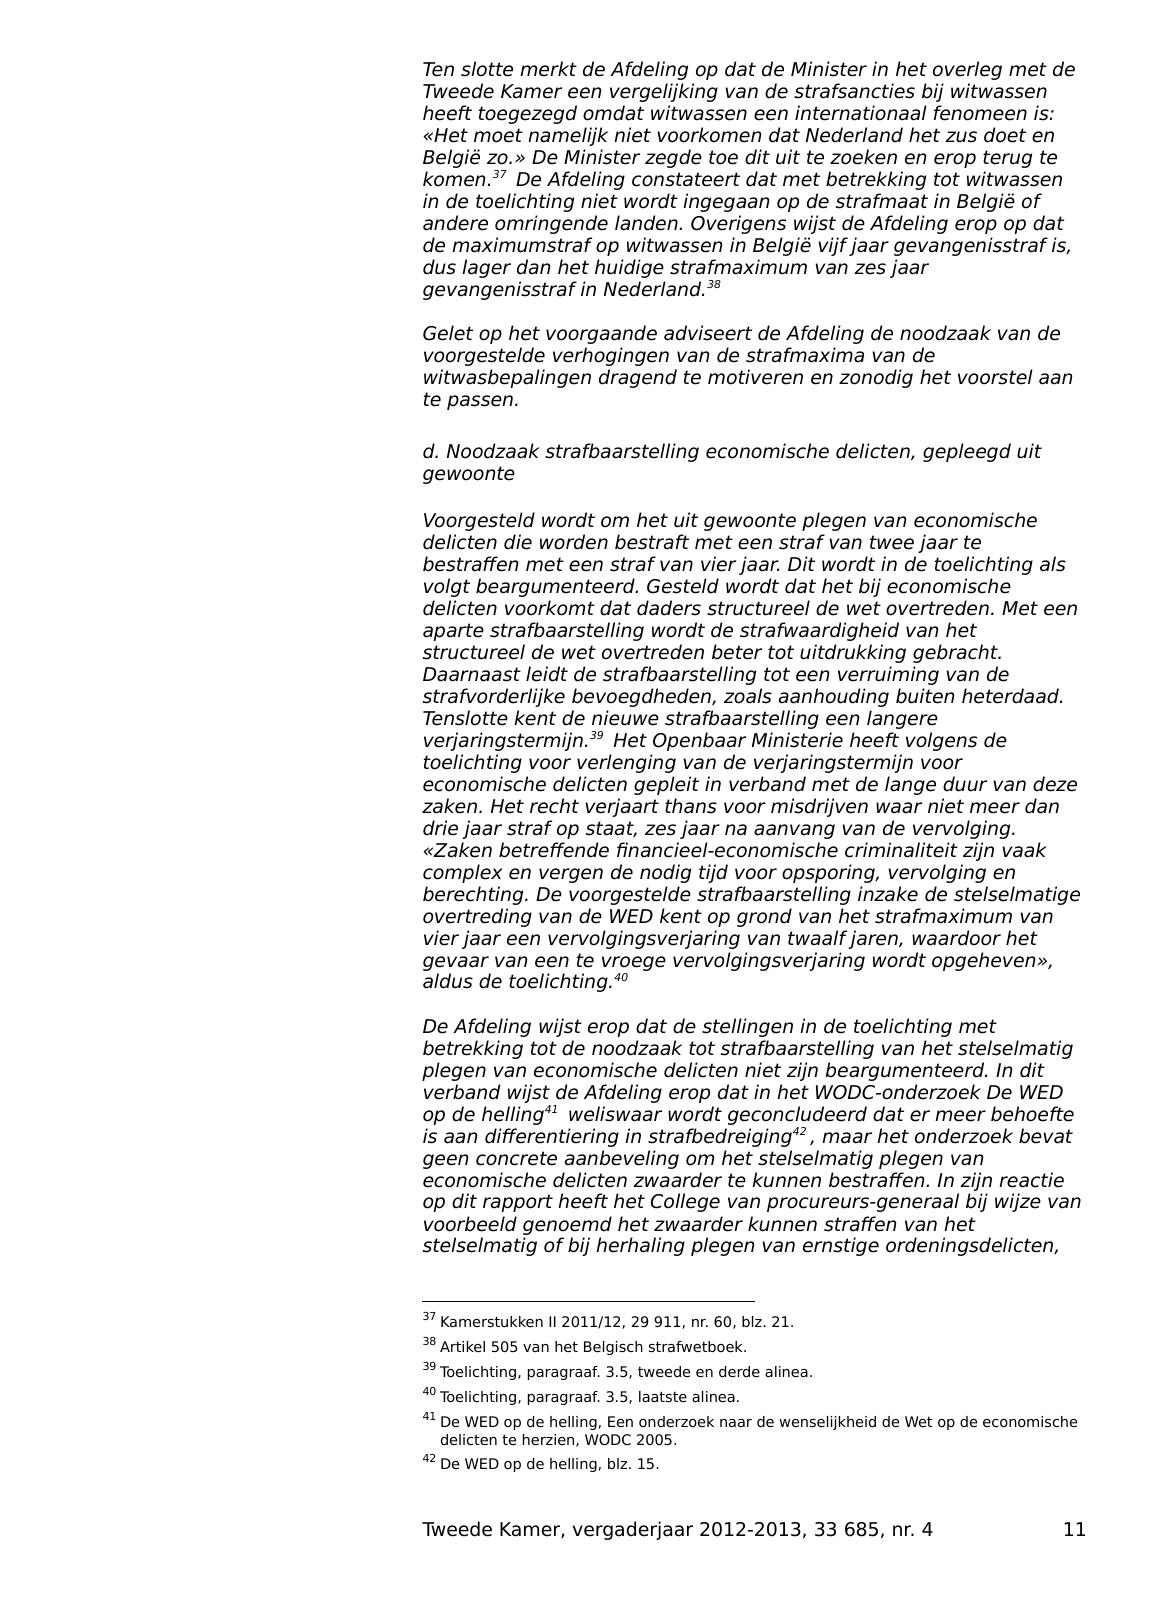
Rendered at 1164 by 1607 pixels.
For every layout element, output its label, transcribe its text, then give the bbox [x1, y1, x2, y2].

text Ten slotte merkt de Afdeling op dat de Minister in het overleg met de Tweede Kamer een vergelijking van de strafsancties bij witwassen heeft toegezegd omdat witwassen een internationaal fenomeen is: «Het moet namelijk niet voorkomen dat Nederland het zus doet en België zo.» De Minister zegde toe dit uit te zoeken en erop terug te komen. De Afdeling constateert dat met betrekking tot witwassen in de toelichting niet wordt ingegaan op de strafmaat in België of andere omringende landen. Overigens wijst de Afdeling erop op dat de maximumstraf op witwassen in België vijf jaar gevangenisstraf is, dus lager dan het huidige strafmaximum van zes jaar gevangenisstraf in Nederland. [422, 59, 1087, 301]
subtitle d. Noodzaak strafbaarstelling economische delicten, gepleegd uit gewoonte [422, 441, 1087, 485]
text De Afdeling wijst erop dat de stellingen in de toelichting met betrekking tot de noodzaak tot strafbaarstelling van het stelselmatig plegen van economische delicten niet zijn beargumenteerd. In dit verband wijst de Afdeling erop dat in het WODC-onderzoek De WED op de helling weliswaar wordt geconcludeerd dat er meer behoefte is aan differentiering in strafbedreiging, maar het onderzoek bevat geen concrete aanbeveling om het stelselmatig plegen van economische delicten zwaarder te kunnen bestraffen. In zijn reactie op dit rapport heeft het College van procureurs-generaal bij wijze van voorbeeld genoemd het zwaarder kunnen straffen van het stelselmatig of bij herhaling plegen van ernstige ordeningsdelicten, [422, 1016, 1087, 1257]
text Gelet op het voorgaande adviseert de Afdeling de noodzaak van de voorgestelde verhogingen van de strafmaxima van de witwasbepalingen dragend te motiveren en zonodig het voorstel aan te passen. [422, 323, 1087, 411]
text Toelichting, paragraaf. 3.5, laatste alinea. [422, 1385, 1087, 1407]
text De WED op de helling, blz. 15. [422, 1452, 1087, 1474]
text De WED op de helling, Een onderzoek naar de wenselijkheid de Wet op de economische delicten te herzien, WODC 2005. [422, 1410, 1087, 1449]
text Toelichting, paragraaf. 3.5, tweede en derde alinea. [422, 1360, 1087, 1382]
text Kamerstukken II 2011/12, 29 911, nr. 60, blz. 21. [422, 1310, 1087, 1332]
text Voorgesteld wordt om het uit gewoonte plegen van economische delicten die worden bestraft met een straf van twee jaar te bestraffen met een straf van vier jaar. Dit wordt in de toelichting als volgt beargumenteerd. Gesteld wordt dat het bij economische delicten voorkomt dat daders structureel de wet overtreden. Met een aparte strafbaarstelling wordt de strafwaardigheid van het structureel de wet overtreden beter tot uitdrukking gebracht. Daarnaast leidt de strafbaarstelling tot een verruiming van de strafvorderlijke bevoegdheden, zoals aanhouding buiten heterdaad. Tenslotte kent de nieuwe strafbaarstelling een langere verjaringstermijn. Het Openbaar Ministerie heeft volgens de toelichting voor verlenging van de verjaringstermijn voor economische delicten gepleit in verband met de lange duur van deze zaken. Het recht verjaart thans voor misdrijven waar niet meer dan drie jaar straf op staat, zes jaar na aanvang van de vervolging. «Zaken betreffende financieel-economische criminaliteit zijn vaak complex en vergen de nodig tijd voor opsporing, vervolging en berechting. De voorgestelde strafbaarstelling inzake de stelselmatige overtreding van de WED kent op grond van het strafmaximum van vier jaar een vervolgingsverjaring van twaalf jaren, waardoor het gevaar van een te vroege vervolgingsverjaring wordt opgeheven», aldus de toelichting. [422, 510, 1087, 993]
text Artikel 505 van het Belgisch strafwetboek. [422, 1335, 1087, 1357]
